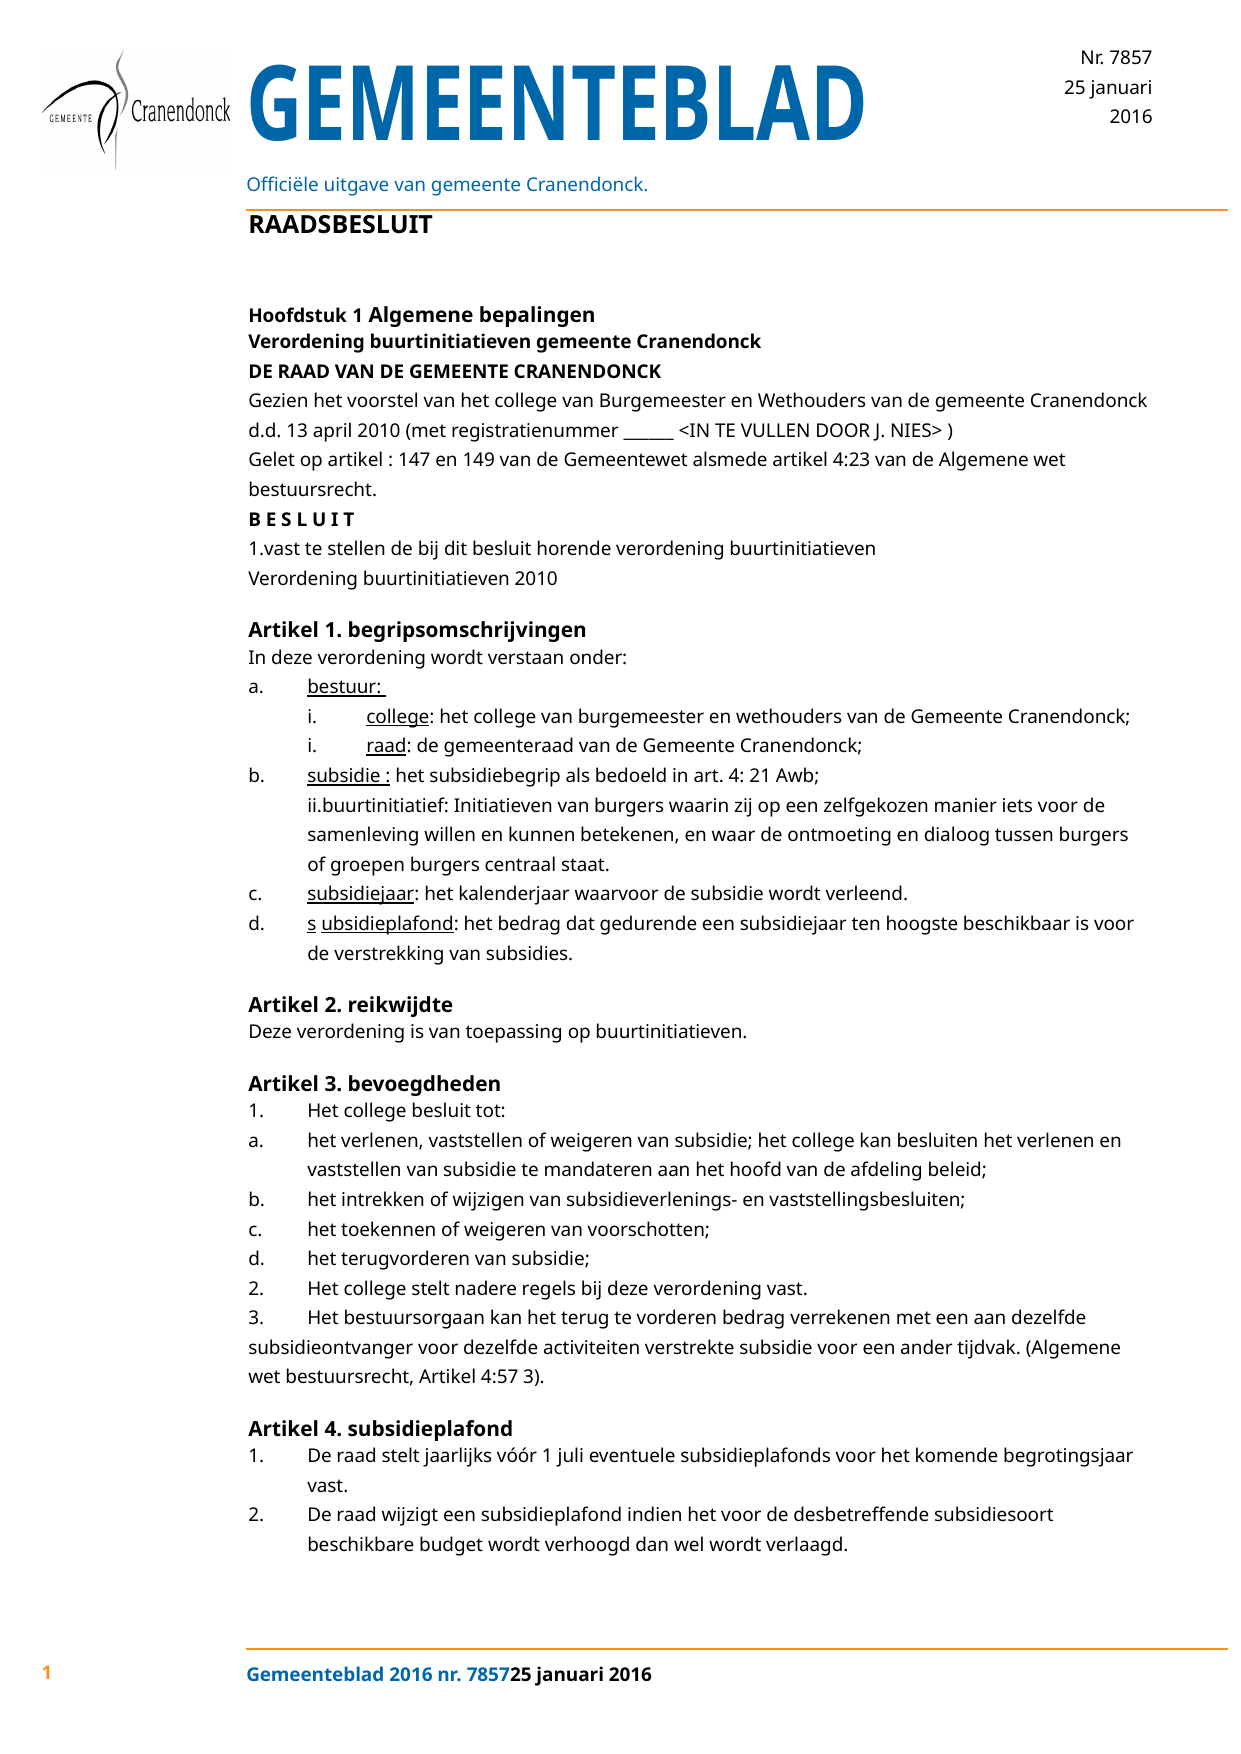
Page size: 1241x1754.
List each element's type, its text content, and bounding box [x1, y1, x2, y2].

list Het bestuursorgaan kan het terug te vorderen bedrag verrekenen met een aan dezelfde [248, 1304, 1152, 1330]
text Artikel 2. reikwijdte [248, 990, 1152, 1018]
list college: het college van burgemeester en wethouders van de Gemeente Cranendonck; [307, 703, 1152, 729]
text subsidieontvanger voor dezelfde activiteiten verstrekte subsidie voor een ander tijdvak. (Algemene wet bestuursrecht, Artikel 4:57 3). [248, 1334, 1152, 1389]
text Deze verordening is van toepassing op buurtinitiatieven. [248, 1018, 1152, 1044]
list het intrekken of wijzigen van subsidieverlenings- en vaststellingsbesluiten; [248, 1186, 1152, 1212]
text DE RAAD VAN DE GEMEENTE CRANENDONCK [248, 358, 1152, 384]
list subsidie : het subsidiebegrip als bedoeld in art. 4: 21 Awb; [248, 762, 1152, 788]
text Artikel 1. begripsomschrijvingen [248, 615, 1152, 644]
picture [41, 47, 231, 172]
list ii.buurtinitiatief: Initiatieven van burgers waarin zij op een zelfgekozen manier iets voor de samenleving willen en kunnen betekenen, en waar de ontmoeting en dialoog tussen burgers of groepen burgers centraal staat. [248, 792, 1152, 877]
list Het college stelt nadere regels bij deze verordening vast. [248, 1275, 1152, 1301]
text B E S L U I T [248, 506, 1152, 532]
list De raad wijzigt een subsidieplafond indien het voor de desbetreffende subsidiesoort beschikbare budget wordt verhoogd dan wel wordt verlaagd. [248, 1502, 1152, 1557]
list bestuur: [248, 673, 1152, 699]
list s ubsidieplafond: het bedrag dat gedurende een subsidiejaar ten hoogste beschikbaar is voor de verstrekking van subsidies. [248, 910, 1152, 965]
text Verordening buurtinitiatieven gemeente Cranendonck [248, 328, 1152, 354]
text In deze verordening wordt verstaan onder: [248, 644, 1152, 669]
list het terugvorderen van subsidie; [248, 1245, 1152, 1271]
list raad: de gemeenteraad van de Gemeente Cranendonck; [307, 733, 1152, 758]
list De raad stelt jaarlijks vóór 1 juli eventuele subsidieplafonds voor het komende begrotingsjaar vast. [248, 1442, 1152, 1498]
text Gelet op artikel : 147 en 149 van de Gemeentewet alsmede artikel 4:23 van de Algemene wet bestuursrecht. [248, 447, 1152, 502]
list het toekennen of weigeren van voorschotten; [248, 1216, 1152, 1241]
list subsidiejaar: het kalenderjaar waarvoor de subsidie wordt verleend. [248, 881, 1152, 906]
list Het college besluit tot: [248, 1097, 1152, 1123]
text 1.vast te stellen de bij dit besluit horende verordening buurtinitiatieven [248, 535, 1152, 561]
text Hoofdstuk 1 Algemene bepalingen [248, 300, 1152, 328]
text Verordening buurtinitiatieven 2010 [248, 565, 1152, 591]
list het verlenen, vaststellen of weigeren van subsidie; het college kan besluiten het verlenen en vaststellen van subsidie te mandateren aan het hoofd van de afdeling beleid; [248, 1127, 1152, 1182]
text Artikel 3. bevoegdheden [248, 1069, 1152, 1097]
text Gezien het voorstel van het college van Burgemeester en Wethouders van de gemeente Cranendonck d.d. 13 april 2010 (met registratienummer ______ <IN TE VULLEN DOOR J. NIES> ) [248, 387, 1152, 443]
text RAADSBESLUIT [248, 211, 1152, 241]
text Artikel 4. subsidieplafond [248, 1414, 1152, 1442]
